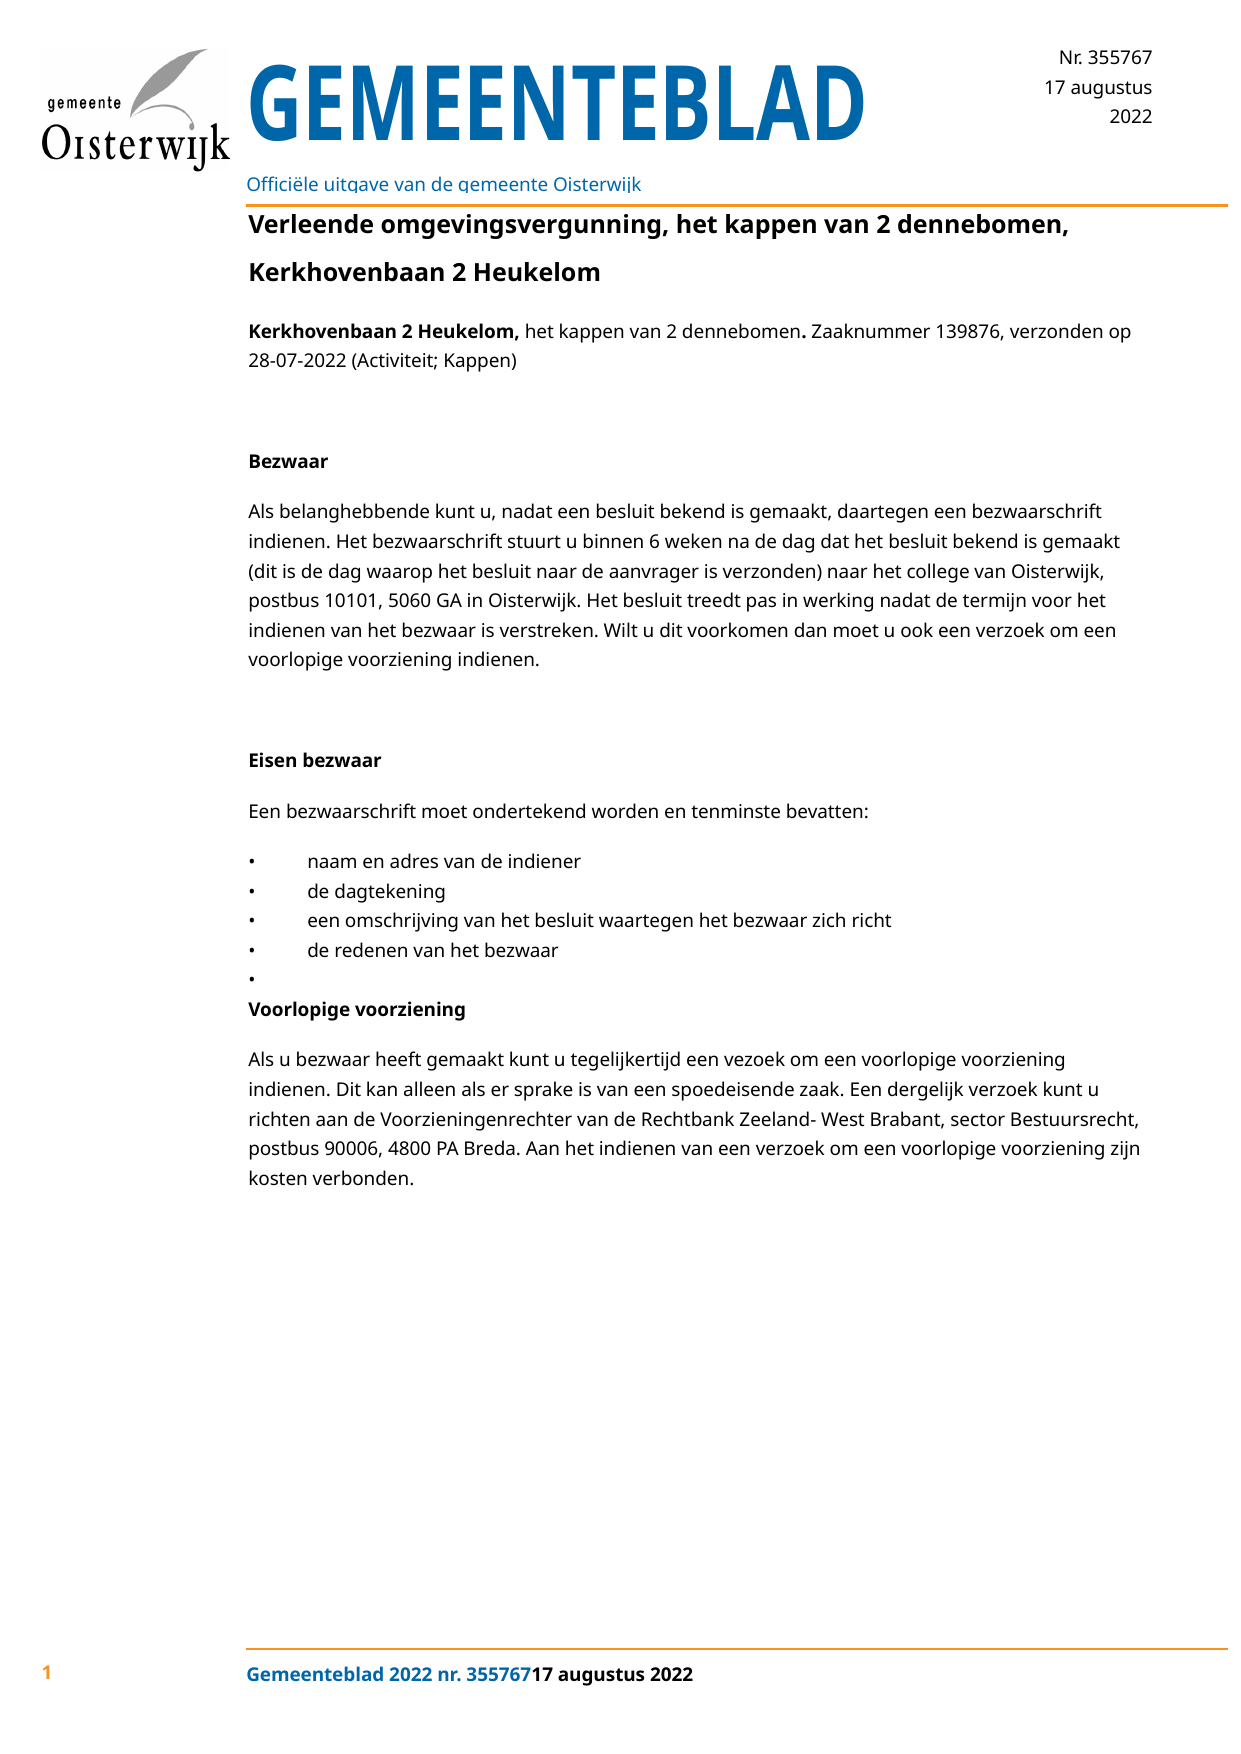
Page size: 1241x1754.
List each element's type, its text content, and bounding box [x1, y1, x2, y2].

text Als u bezwaar heeft gemaakt kunt u tegelijkertijd een vezoek om een voorlopige voorziening indienen. Dit kan alleen als er sprake is van een spoedeisende zaak. Een dergelijk verzoek kunt u richten aan de Voorzieningenrechter van de Rechtbank Zeeland- West Brabant, sector Bestuursrecht, postbus 90006, 4800 PA Breda. Aan het indienen van een verzoek om een voorlopige voorziening zijn kosten verbonden. [248, 1047, 1152, 1191]
picture [41, 47, 231, 172]
text Bezwaar [248, 448, 1152, 474]
list naam en adres van de indiener [248, 848, 1152, 874]
text Voorlopige voorziening [248, 996, 1152, 1022]
text Een bezwaarschrift moet ondertekend worden en tenminste bevatten: [248, 798, 1152, 824]
text Als belanghebbende kunt u, nadat een besluit bekend is gemaakt, daartegen een bezwaarschrift indienen. Het bezwaarschrift stuurt u binnen 6 weken na de dag dat het besluit bekend is gemaakt (dit is de dag waarop het besluit naar de aanvrager is verzonden) naar het college van Oisterwijk, postbus 10101, 5060 GA in Oisterwijk. Het besluit treedt pas in werking nadat de termijn voor het indienen van het bezwaar is verstreken. Wilt u dit voorkomen dan moet u ook een verzoek om een voorlopige voorziening indienen. [248, 499, 1152, 672]
text Verleende omgevingsvergunning, het kappen van 2 dennebomen, Kerkhovenbaan 2 Heukelom [248, 207, 1152, 288]
list de dagtekening [248, 878, 1152, 904]
text Kerkhovenbaan 2 Heukelom, het kappen van 2 dennebomen. Zaaknummer 139876, verzonden op 28-07-2022 (Activiteit; Kappen) [248, 318, 1152, 373]
list een omschrijving van het besluit waartegen het bezwaar zich richt [248, 907, 1152, 933]
text Eisen bezwaar [248, 747, 1152, 773]
list de redenen van het bezwaar [248, 937, 1152, 963]
